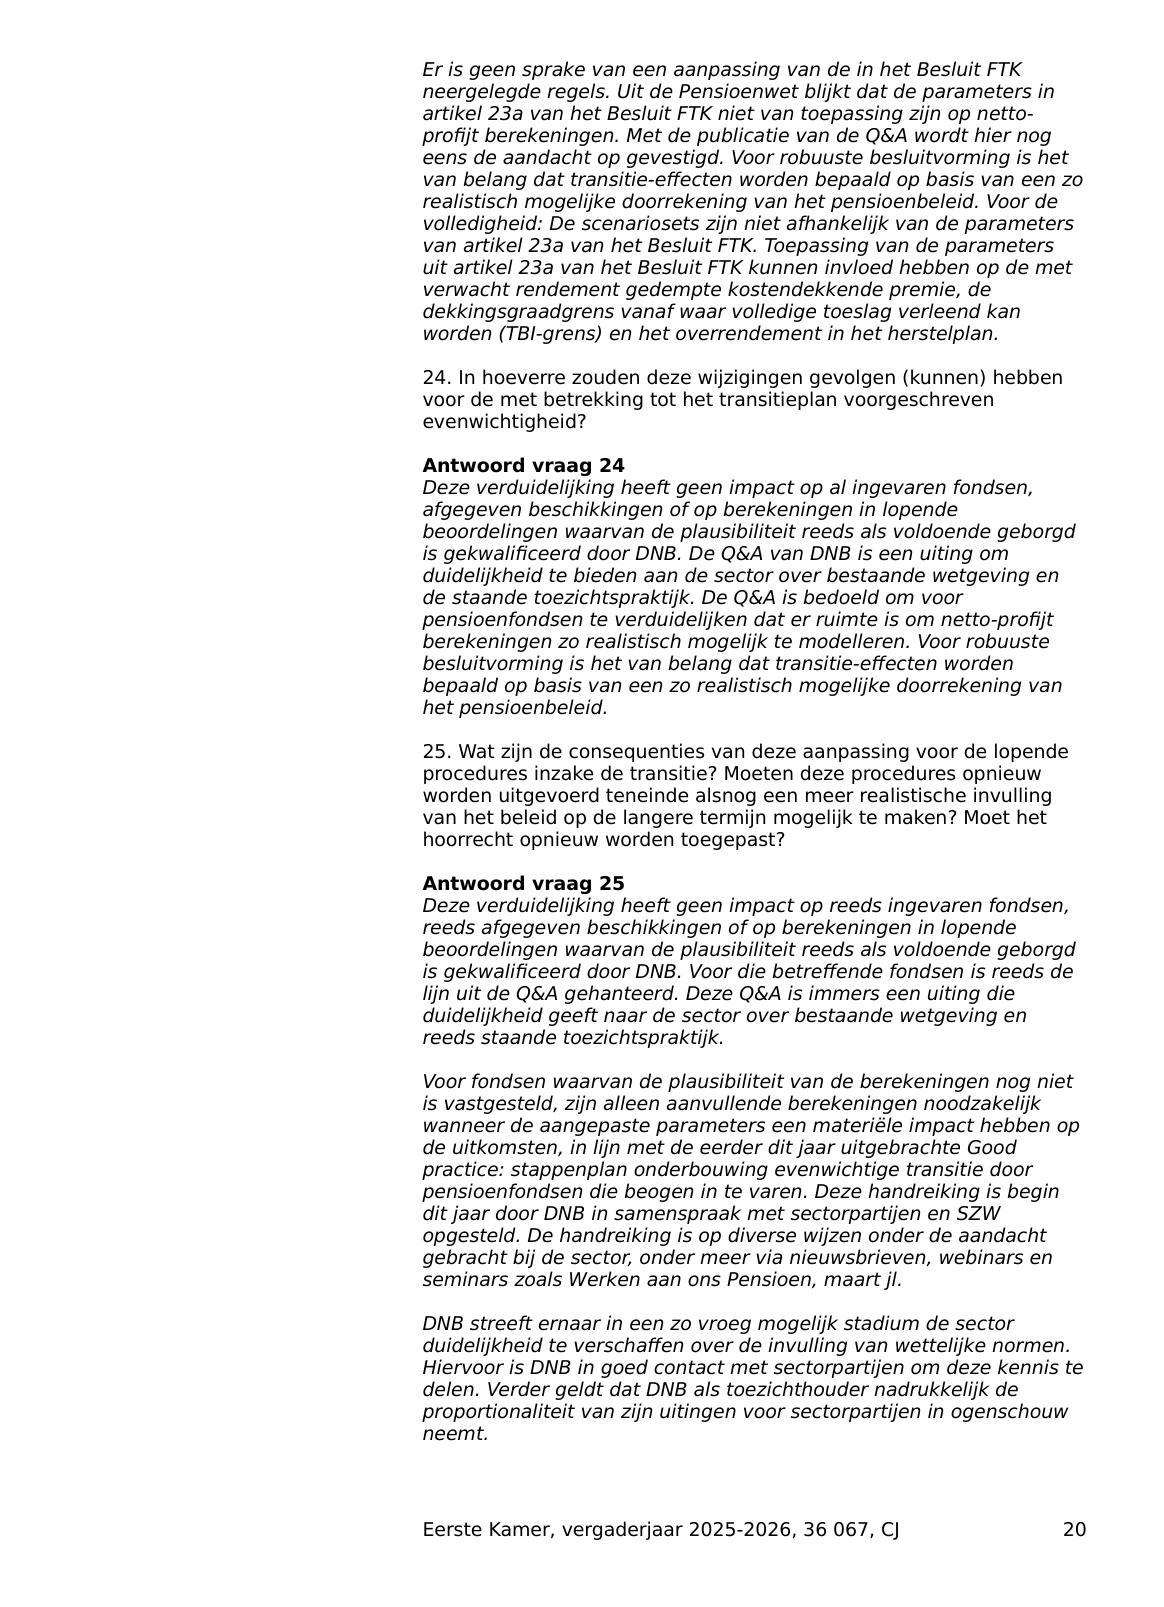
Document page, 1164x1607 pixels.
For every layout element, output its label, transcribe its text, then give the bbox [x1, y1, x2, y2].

text Antwoord vraag 25 [422, 873, 1087, 895]
text Deze verduidelijking heeft geen impact op al ingevaren fondsen, afgegeven beschikkingen of op berekeningen in lopende beoordelingen waarvan de plausibiliteit reeds als voldoende geborgd is gekwalificeerd door DNB. De Q&A van DNB is een uiting om duidelijkheid te bieden aan de sector over bestaande wetgeving en de staande toezichtspraktijk. De Q&A is bedoeld om voor pensioenfondsen te verduidelijken dat er ruimte is om netto-profijt berekeningen zo realistisch mogelijk te modelleren. Voor robuuste besluitvorming is het van belang dat transitie-effecten worden bepaald op basis van een zo realistisch mogelijke doorrekening van het pensioenbeleid. [422, 477, 1087, 719]
text Antwoord vraag 24 [422, 455, 1087, 477]
text DNB streeft ernaar in een zo vroeg mogelijk stadium de sector duidelijkheid te verschaffen over de invulling van wettelijke normen. Hiervoor is DNB in goed contact met sectorpartijen om deze kennis te delen. Verder geldt dat DNB als toezichthouder nadrukkelijk de proportionaliteit van zijn uitingen voor sectorpartijen in ogenschouw neemt. [422, 1313, 1087, 1445]
text 24. In hoeverre zouden deze wijzigingen gevolgen (kunnen) hebben voor de met betrekking tot het transitieplan voorgeschreven evenwichtigheid? [422, 367, 1087, 433]
text Voor fondsen waarvan de plausibiliteit van de berekeningen nog niet is vastgesteld, zijn alleen aanvullende berekeningen noodzakelijk wanneer de aangepaste parameters een materiële impact hebben op de uitkomsten, in lijn met de eerder dit jaar uitgebrachte Good practice: stappenplan onderbouwing evenwichtige transitie door pensioenfondsen die beogen in te varen. Deze handreiking is begin dit jaar door DNB in samenspraak met sectorpartijen en SZW opgesteld. De handreiking is op diverse wijzen onder de aandacht gebracht bij de sector, onder meer via nieuwsbrieven, webinars en seminars zoals Werken aan ons Pensioen, maart jl. [422, 1071, 1087, 1291]
text 25. Wat zijn de consequenties van deze aanpassing voor de lopende procedures inzake de transitie? Moeten deze procedures opnieuw worden uitgevoerd teneinde alsnog een meer realistische invulling van het beleid op de langere termijn mogelijk te maken? Moet het hoorrecht opnieuw worden toegepast? [422, 741, 1087, 851]
text Deze verduidelijking heeft geen impact op reeds ingevaren fondsen, reeds afgegeven beschikkingen of op berekeningen in lopende beoordelingen waarvan de plausibiliteit reeds als voldoende geborgd is gekwalificeerd door DNB. Voor die betreffende fondsen is reeds de lijn uit de Q&A gehanteerd. Deze Q&A is immers een uiting die duidelijkheid geeft naar de sector over bestaande wetgeving en reeds staande toezichtspraktijk. [422, 895, 1087, 1049]
text Er is geen sprake van een aanpassing van de in het Besluit FTK neergelegde regels. Uit de Pensioenwet blijkt dat de parameters in artikel 23a van het Besluit FTK niet van toepassing zijn op netto-profijt berekeningen. Met de publicatie van de Q&A wordt hier nog eens de aandacht op gevestigd. Voor robuuste besluitvorming is het van belang dat transitie-effecten worden bepaald op basis van een zo realistisch mogelijke doorrekening van het pensioenbeleid. Voor de volledigheid: De scenariosets zijn niet afhankelijk van de parameters van artikel 23a van het Besluit FTK. Toepassing van de parameters uit artikel 23a van het Besluit FTK kunnen invloed hebben op de met verwacht rendement gedempte kostendekkende premie, de dekkingsgraadgrens vanaf waar volledige toeslag verleend kan worden (TBI-grens) en het overrendement in het herstelplan. [422, 59, 1087, 345]
